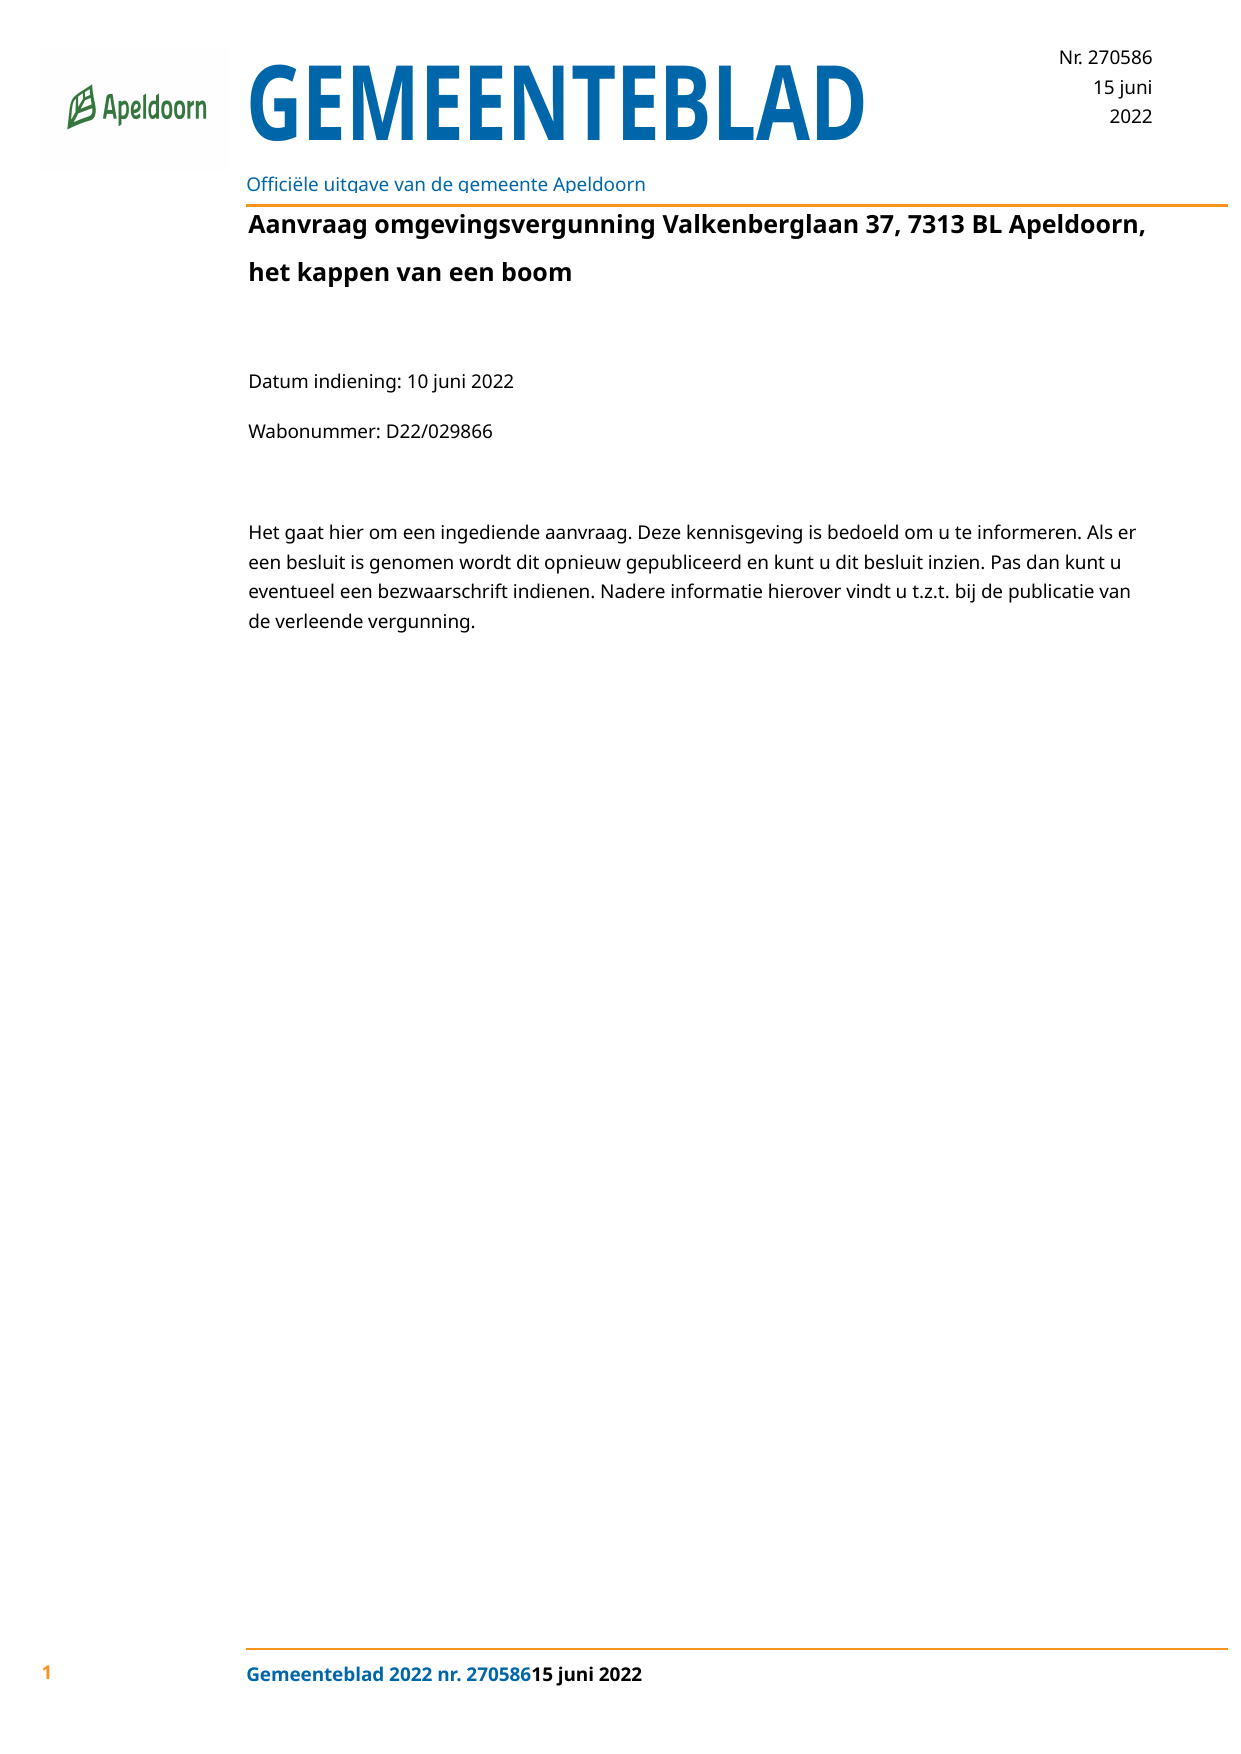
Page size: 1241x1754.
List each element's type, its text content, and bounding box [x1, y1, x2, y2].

text Wabonummer: D22/029866 [248, 419, 1152, 444]
picture [41, 47, 231, 172]
text Het gaat hier om een ingediende aanvraag. Deze kennisgeving is bedoeld om u te informeren. Als er een besluit is genomen wordt dit opnieuw gepubliceerd en kunt u dit besluit inzien. Pas dan kunt u eventueel een bezwaarschrift indienen. Nadere informatie hierover vindt u t.z.t. bij de publicatie van de verleende vergunning. [248, 519, 1152, 634]
text Aanvraag omgevingsvergunning Valkenberglaan 37, 7313 BL Apeldoorn, het kappen van een boom [248, 207, 1152, 288]
text Datum indiening: 10 juni 2022 [248, 368, 1152, 394]
